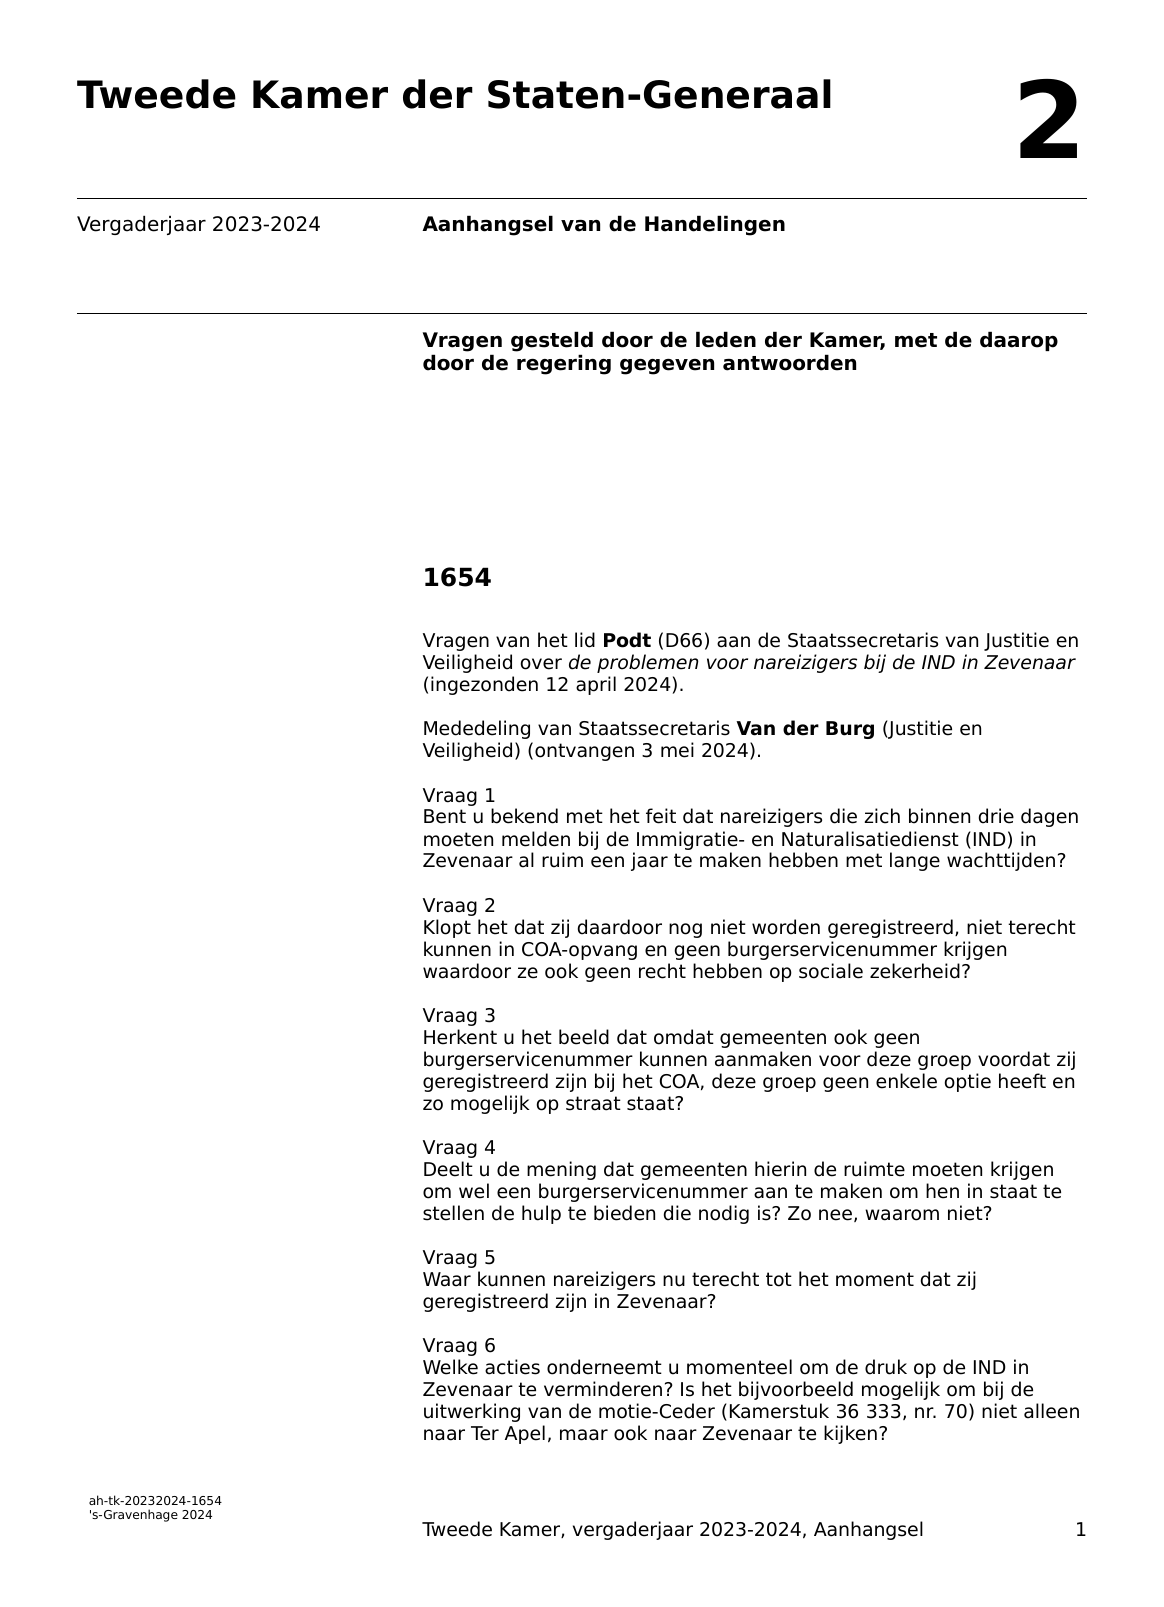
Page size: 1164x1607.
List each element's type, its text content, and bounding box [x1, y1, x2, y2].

text Vraag 1 [422, 784, 1087, 806]
text Vraag 5 [422, 1247, 1087, 1269]
text Vraag 6 [422, 1335, 1087, 1357]
table_cell Vragen gesteld door de leden der Kamer, met de daarop door de regering gegeven antwoorden [422, 314, 1087, 375]
text Klopt het dat zij daardoor nog niet worden geregistreerd, niet terecht kunnen in COA-opvang en geen burgerservicenummer krijgen waardoor ze ook geen recht hebben op sociale zekerheid? [422, 917, 1087, 982]
text 1654 [422, 563, 1087, 592]
text Vraag 3 [422, 1005, 1087, 1027]
text Waar kunnen nareizigers nu terecht tot het moment dat zij geregistreerd zijn in Zevenaar? [422, 1269, 1087, 1313]
text Bent u bekend met het feit dat nareizigers die zich binnen drie dagen moeten melden bij de Immigratie- en Naturalisatiedienst (IND) in Zevenaar al ruim een jaar te maken hebben met lange wachttijden? [422, 806, 1087, 872]
table_header Tweede Kamer der Staten-Generaal [77, 59, 886, 198]
text 's-Gravenhage 2024 [88, 1508, 323, 1522]
text Deelt u de mening dat gemeenten hierin de ruimte moeten krijgen om wel een burgerservicenummer aan te maken om hen in staat te stellen de hulp te bieden die nodig is? Zo nee, waarom niet? [422, 1159, 1087, 1225]
text Herkent u het beeld dat omdat gemeenten ook geen burgerservicenummer kunnen aanmaken voor deze groep voordat zij geregistreerd zijn bij het COA, deze groep geen enkele optie heeft en zo mogelijk op straat staat? [422, 1027, 1087, 1114]
text Vraag 2 [422, 894, 1087, 917]
text ah-tk-20232024-1654 [88, 1494, 323, 1508]
table_cell [77, 314, 422, 375]
text Welke acties onderneemt u momenteel om de druk op de IND in Zevenaar te verminderen? Is het bijvoorbeeld mogelijk om bij de uitwerking van de motie-Ceder (Kamerstuk 36 333, nr. 70) niet alleen naar Ter Apel, maar ook naar Zevenaar te kijken? [422, 1357, 1087, 1445]
table_cell Aanhangsel van de Handelingen [422, 199, 1087, 313]
text Vragen van het lid Podt (D66) aan de Staatssecretaris van Justitie en Veiligheid over de problemen voor nareizigers bij de IND in Zevenaar (ingezonden 12 april 2024). [422, 630, 1087, 696]
text Mededeling van Staatssecretaris Van der Burg (Justitie en Veiligheid) (ontvangen 3 mei 2024). [422, 718, 1087, 762]
table_cell Vergaderjaar 2023-2024 [77, 199, 422, 313]
table_header 2 [886, 59, 1087, 198]
text Vraag 4 [422, 1137, 1087, 1159]
